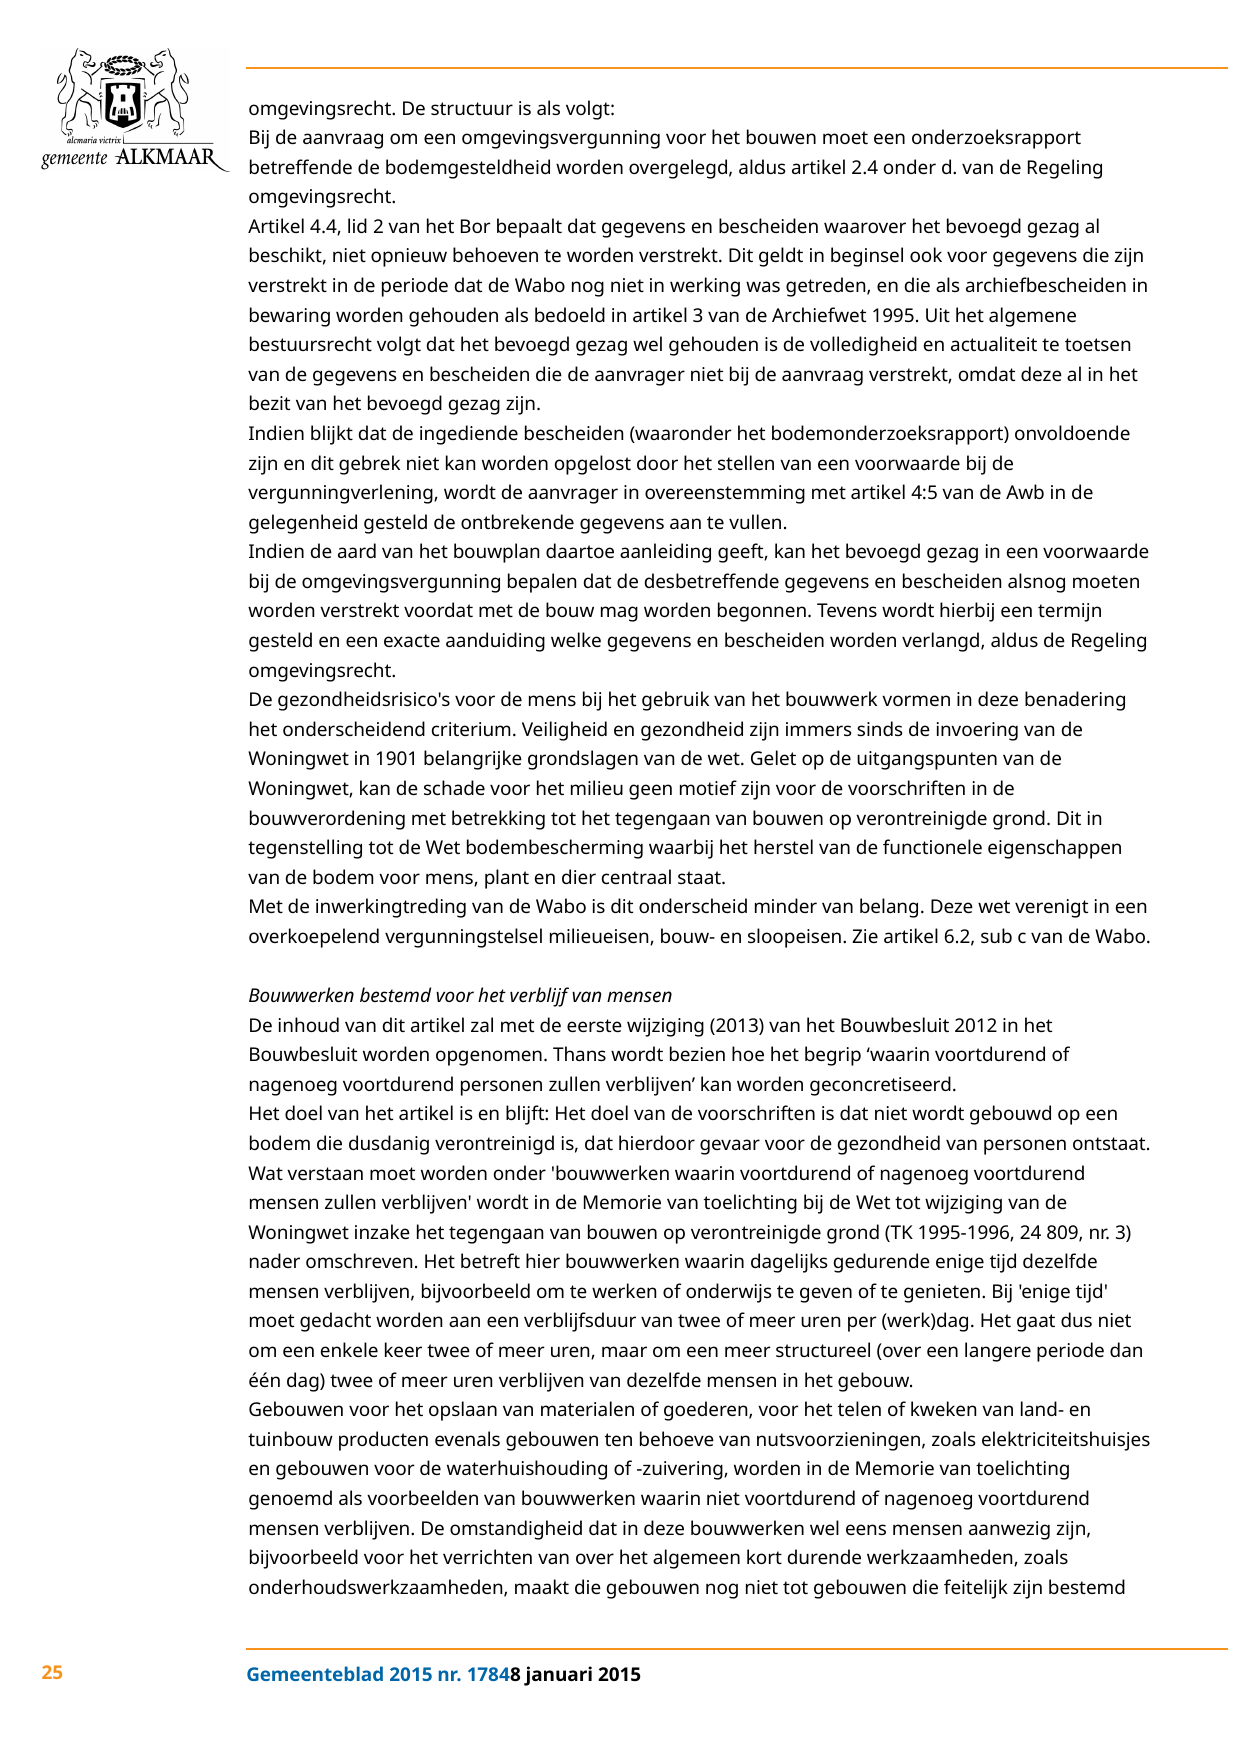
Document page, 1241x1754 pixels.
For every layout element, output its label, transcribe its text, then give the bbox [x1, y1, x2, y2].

text Gebouwen voor het opslaan van materialen of goederen, voor het telen of kweken van land- en tuinbouw producten evenals gebouwen ten behoeve van nutsvoorzieningen, zoals elektriciteitshuisjes en gebouwen voor de waterhuishouding of -zuivering, worden in de Memorie van toelichting genoemd als voorbeelden van bouwwerken waarin niet voortdurend of nagenoeg voortdurend mensen verblijven. De omstandigheid dat in deze bouwwerken wel eens mensen aanwezig zijn, bijvoorbeeld voor het verrichten van over het algemeen kort durende werkzaamheden, zoals onderhoudswerkzaamheden, maakt die gebouwen nog niet tot gebouwen die feitelijk zijn bestemd [248, 1396, 1152, 1600]
text Artikel 4.4, lid 2 van het Bor bepaalt dat gegevens en bescheiden waarover het bevoegd gezag al beschikt, niet opnieuw behoeven te worden verstrekt. Dit geldt in beginsel ook voor gegevens die zijn verstrekt in de periode dat de Wabo nog niet in werking was getreden, en die als archiefbescheiden in bewaring worden gehouden als bedoeld in artikel 3 van de Archiefwet 1995. Uit het algemene bestuursrecht volgt dat het bevoegd gezag wel gehouden is de volledigheid en actualiteit te toetsen van de gegevens en bescheiden die de aanvrager niet bij de aanvraag verstrekt, omdat deze al in het bezit van het bevoegd gezag zijn. [248, 213, 1152, 416]
text Bij de aanvraag om een omgevingsvergunning voor het bouwen moet een onderzoeksrapport betreffende de bodemgesteldheid worden overgelegd, aldus artikel 2.4 onder d. van de Regeling omgevingsrecht. [248, 124, 1152, 209]
text Indien de aard van het bouwplan daartoe aanleiding geeft, kan het bevoegd gezag in een voorwaarde bij de omgevingsvergunning bepalen dat de desbetreffende gegevens en bescheiden alsnog moeten worden verstrekt voordat met de bouw mag worden begonnen. Tevens wordt hierbij een termijn gesteld en een exacte aanduiding welke gegevens en bescheiden worden verlangd, aldus de Regeling omgevingsrecht. [248, 538, 1152, 683]
picture [41, 47, 231, 172]
text omgevingsrecht. De structuur is als volgt: [248, 95, 1152, 121]
text Met de inwerkingtreding van de Wabo is dit onderscheid minder van belang. Deze wet verenigt in een overkoepelend vergunningstelsel milieueisen, bouw- en sloopeisen. Zie artikel 6.2, sub c van de Wabo. [248, 893, 1152, 949]
text Bouwwerken bestemd voor het verblijf van mensen [248, 982, 1152, 1008]
text Indien blijkt dat de ingediende bescheiden (waaronder het bodemonderzoeksrapport) onvoldoende zijn en dit gebrek niet kan worden opgelost door het stellen van een voorwaarde bij de vergunningverlening, wordt de aanvrager in overeenstemming met artikel 4:5 van de Awb in de gelegenheid gesteld de ontbrekende gegevens aan te vullen. [248, 420, 1152, 535]
text De gezondheidsrisico's voor de mens bij het gebruik van het bouwwerk vormen in deze benadering het onderscheidend criterium. Veiligheid en gezondheid zijn immers sinds de invoering van de Woningwet in 1901 belangrijke grondslagen van de wet. Gelet op de uitgangspunten van de Woningwet, kan de schade voor het milieu geen motief zijn voor de voorschriften in de bouwverordening met betrekking tot het tegengaan van bouwen op verontreinigde grond. Dit in tegenstelling tot de Wet bodembescherming waarbij het herstel van de functionele eigenschappen van de bodem voor mens, plant en dier centraal staat. [248, 686, 1152, 890]
text De inhoud van dit artikel zal met de eerste wijziging (2013) van het Bouwbesluit 2012 in het Bouwbesluit worden opgenomen. Thans wordt bezien hoe het begrip ‘waarin voortdurend of nagenoeg voortdurend personen zullen verblijven’ kan worden geconcretiseerd. [248, 1012, 1152, 1097]
text Het doel van het artikel is en blijft: Het doel van de voorschriften is dat niet wordt gebouwd op een bodem die dusdanig verontreinigd is, dat hierdoor gevaar voor de gezondheid van personen ontstaat. [248, 1101, 1152, 1156]
text Wat verstaan moet worden onder 'bouwwerken waarin voortdurend of nagenoeg voortdurend mensen zullen verblijven' wordt in de Memorie van toelichting bij de Wet tot wijziging van de Woningwet inzake het tegengaan van bouwen op verontreinigde grond (TK 1995-1996, 24 809, nr. 3) nader omschreven. Het betreft hier bouwwerken waarin dagelijks gedurende enige tijd dezelfde mensen verblijven, bijvoorbeeld om te werken of onderwijs te geven of te genieten. Bij 'enige tijd' moet gedacht worden aan een verblijfsduur van twee of meer uren per (werk)dag. Het gaat dus niet om een enkele keer twee of meer uren, maar om een meer structureel (over een langere periode dan één dag) twee of meer uren verblijven van dezelfde mensen in het gebouw. [248, 1160, 1152, 1393]
